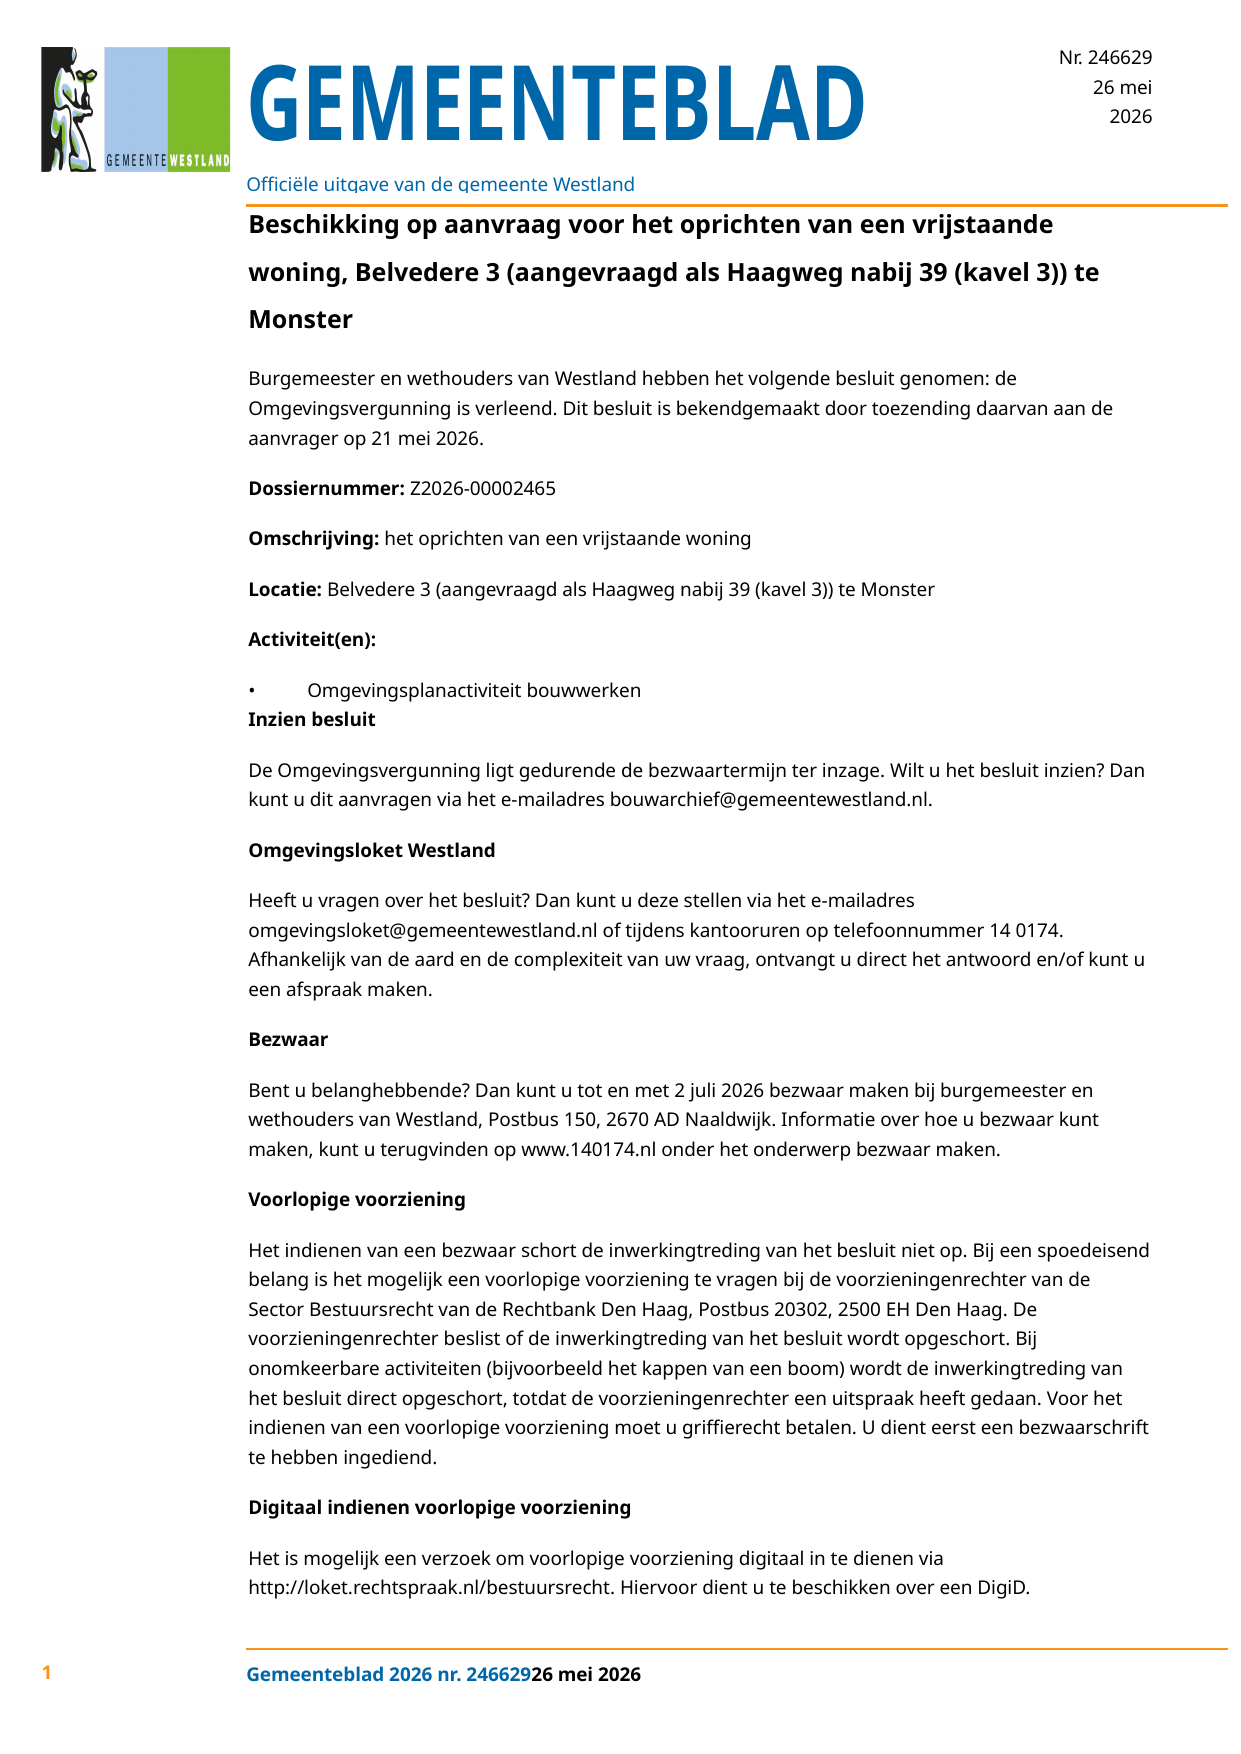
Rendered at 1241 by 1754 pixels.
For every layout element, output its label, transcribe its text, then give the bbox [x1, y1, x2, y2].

list Omgevingsplanactiviteit bouwwerken [248, 677, 1152, 702]
text Activiteit(en): [248, 626, 1152, 652]
text Digitaal indienen voorlopige voorziening [248, 1494, 1152, 1520]
text Beschikking op aanvraag voor het oprichten van een vrijstaande woning, Belvedere 3 (aangevraagd als Haagweg nabij 39 (kavel 3)) te Monster [248, 207, 1152, 336]
text Omgevingsloket Westland [248, 837, 1152, 862]
picture [41, 47, 231, 172]
text Voorlopige voorziening [248, 1186, 1152, 1212]
text Dossiernummer: Z2026-00002465 [248, 475, 1152, 501]
text Het indienen van een bezwaar schort de inwerkingtreding van het besluit niet op. Bij een spoedeisend belang is het mogelijk een voorlopige voorziening te vragen bij de voorzieningenrechter van de Sector Bestuursrecht van de Rechtbank Den Haag, Postbus 20302, 2500 EH Den Haag. De voorzieningenrechter beslist of de inwerkingtreding van het besluit wordt opgeschort. Bij onomkeerbare activiteiten (bijvoorbeeld het kappen van een boom) wordt de inwerkingtreding van het besluit direct opgeschort, totdat de voorzieningenrechter een uitspraak heeft gedaan. Voor het indienen van een voorlopige voorziening moet u griffierecht betalen. U dient eerst een bezwaarschrift te hebben ingediend. [248, 1237, 1152, 1469]
text Omschrijving: het oprichten van een vrijstaande woning [248, 526, 1152, 551]
text De Omgevingsvergunning ligt gedurende de bezwaartermijn ter inzage. Wilt u het besluit inzien? Dan kunt u dit aanvragen via het e-mailadres bouwarchief@gemeentewestland.nl. [248, 757, 1152, 812]
text Bezwaar [248, 1026, 1152, 1052]
text Burgemeester en wethouders van Westland hebben het volgende besluit genomen: de Omgevingsvergunning is verleend. Dit besluit is bekendgemaakt door toezending daarvan aan de aanvrager op 21 mei 2026. [248, 366, 1152, 450]
text Locatie: Belvedere 3 (aangevraagd als Haagweg nabij 39 (kavel 3)) te Monster [248, 576, 1152, 602]
text Bent u belanghebbende? Dan kunt u tot en met 2 juli 2026 bezwaar maken bij burgemeester en wethouders van Westland, Postbus 150, 2670 AD Naaldwijk. Informatie over hoe u bezwaar kunt maken, kunt u terugvinden op www.140174.nl onder het onderwerp bezwaar maken. [248, 1077, 1152, 1162]
text Het is mogelijk een verzoek om voorlopige voorziening digitaal in te dienen via http://loket.rechtspraak.nl/bestuursrecht. Hiervoor dient u te beschikken over een DigiD. [248, 1545, 1152, 1600]
text Heeft u vragen over het besluit? Dan kunt u deze stellen via het e-mailadres omgevingsloket@gemeentewestland.nl of tijdens kantooruren op telefoonnummer 14 0174. Afhankelijk van de aard en de complexiteit van uw vraag, ontvangt u direct het antwoord en/of kunt u een afspraak maken. [248, 887, 1152, 1002]
text Inzien besluit [248, 706, 1152, 732]
